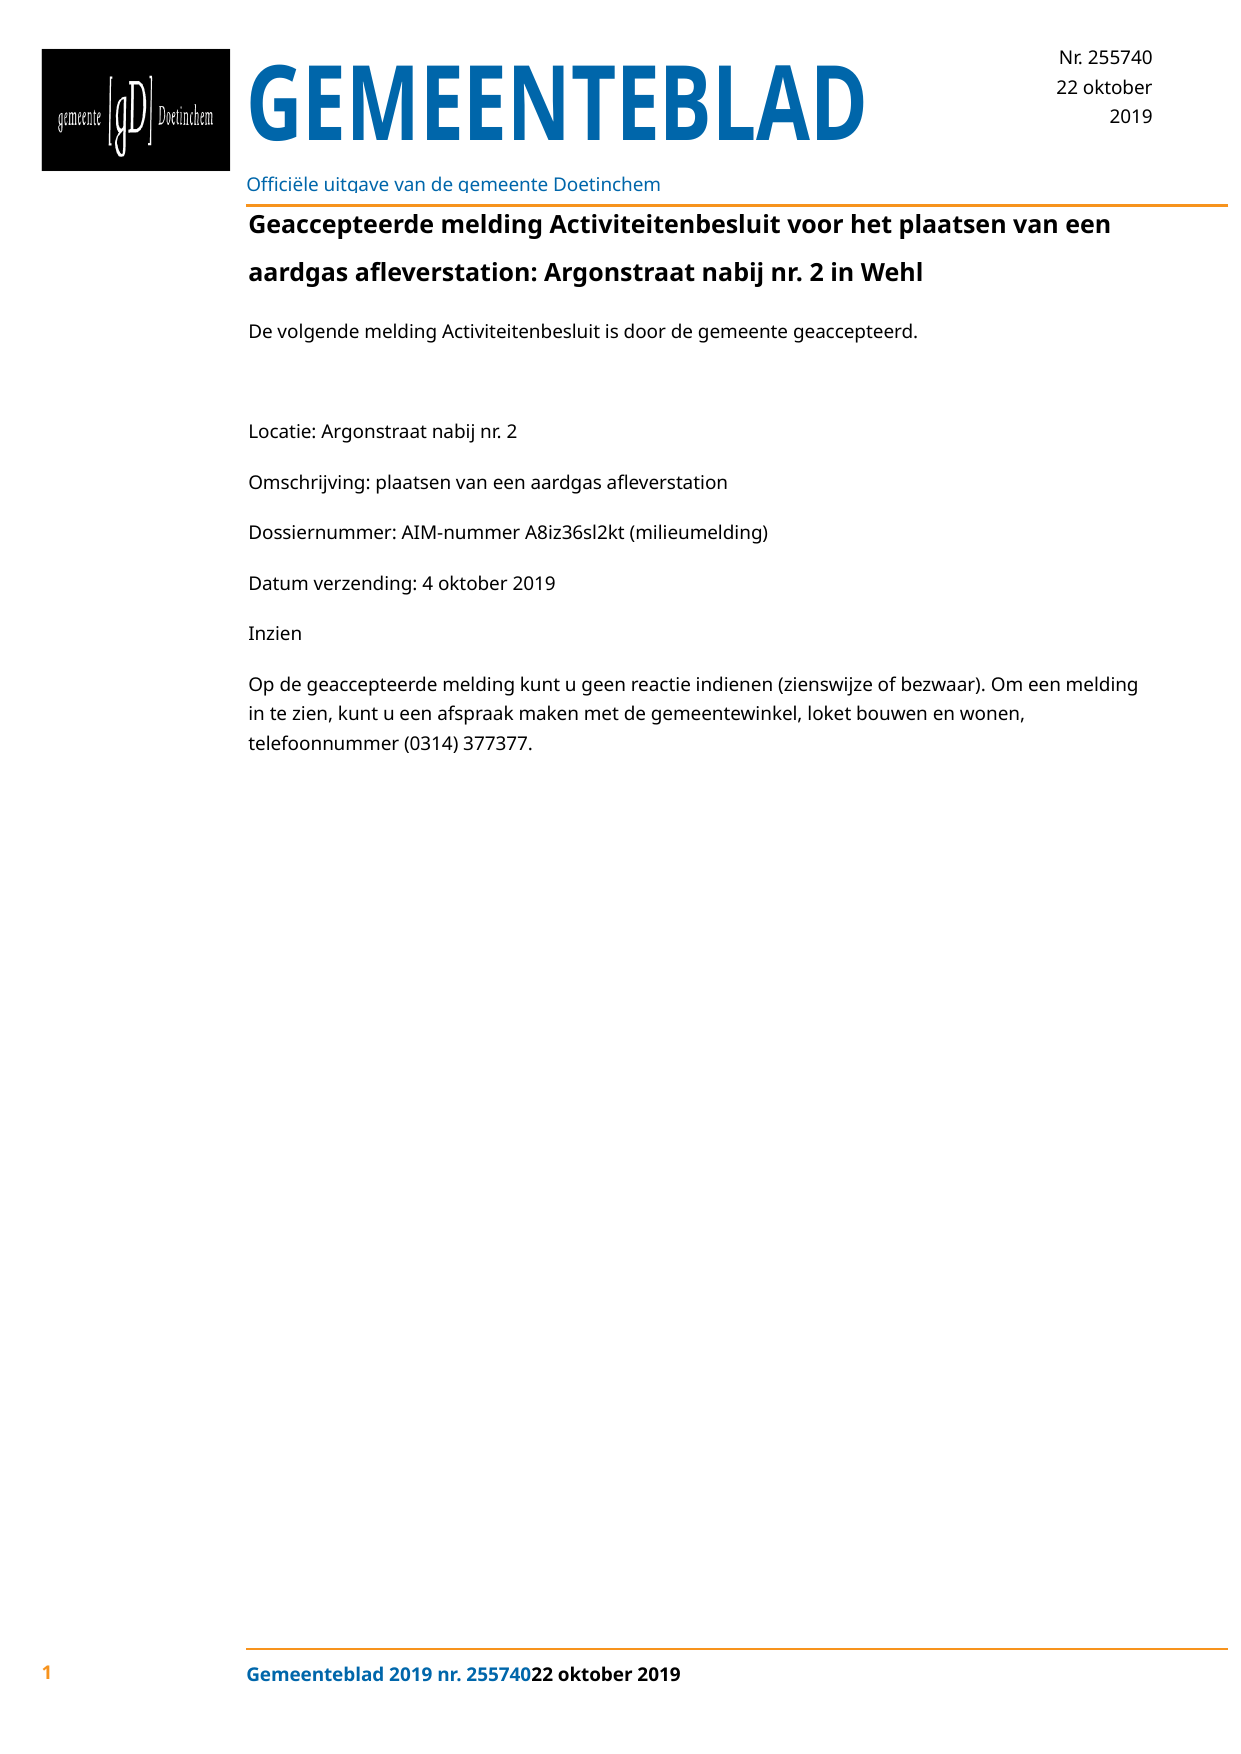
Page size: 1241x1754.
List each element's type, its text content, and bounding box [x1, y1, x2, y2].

text Datum verzending: 4 oktober 2019 [248, 570, 1152, 596]
text Omschrijving: plaatsen van een aardgas afleverstation [248, 469, 1152, 495]
text De volgende melding Activiteitenbesluit is door de gemeente geaccepteerd. [248, 318, 1152, 344]
text Geaccepteerde melding Activiteitenbesluit voor het plaatsen van een aardgas afleverstation: Argonstraat nabij nr. 2 in Wehl [248, 207, 1152, 288]
text Dossiernummer: AIM-nummer A8iz36sl2kt (milieumelding) [248, 519, 1152, 545]
text Op de geaccepteerde melding kunt u geen reactie indienen (zienswijze of bezwaar). Om een melding in te zien, kunt u een afspraak maken met de gemeentewinkel, loket bouwen en wonen, telefoonnummer (0314) 377377. [248, 671, 1152, 756]
text Locatie: Argonstraat nabij nr. 2 [248, 419, 1152, 444]
picture [41, 47, 231, 172]
text Inzien [248, 620, 1152, 646]
